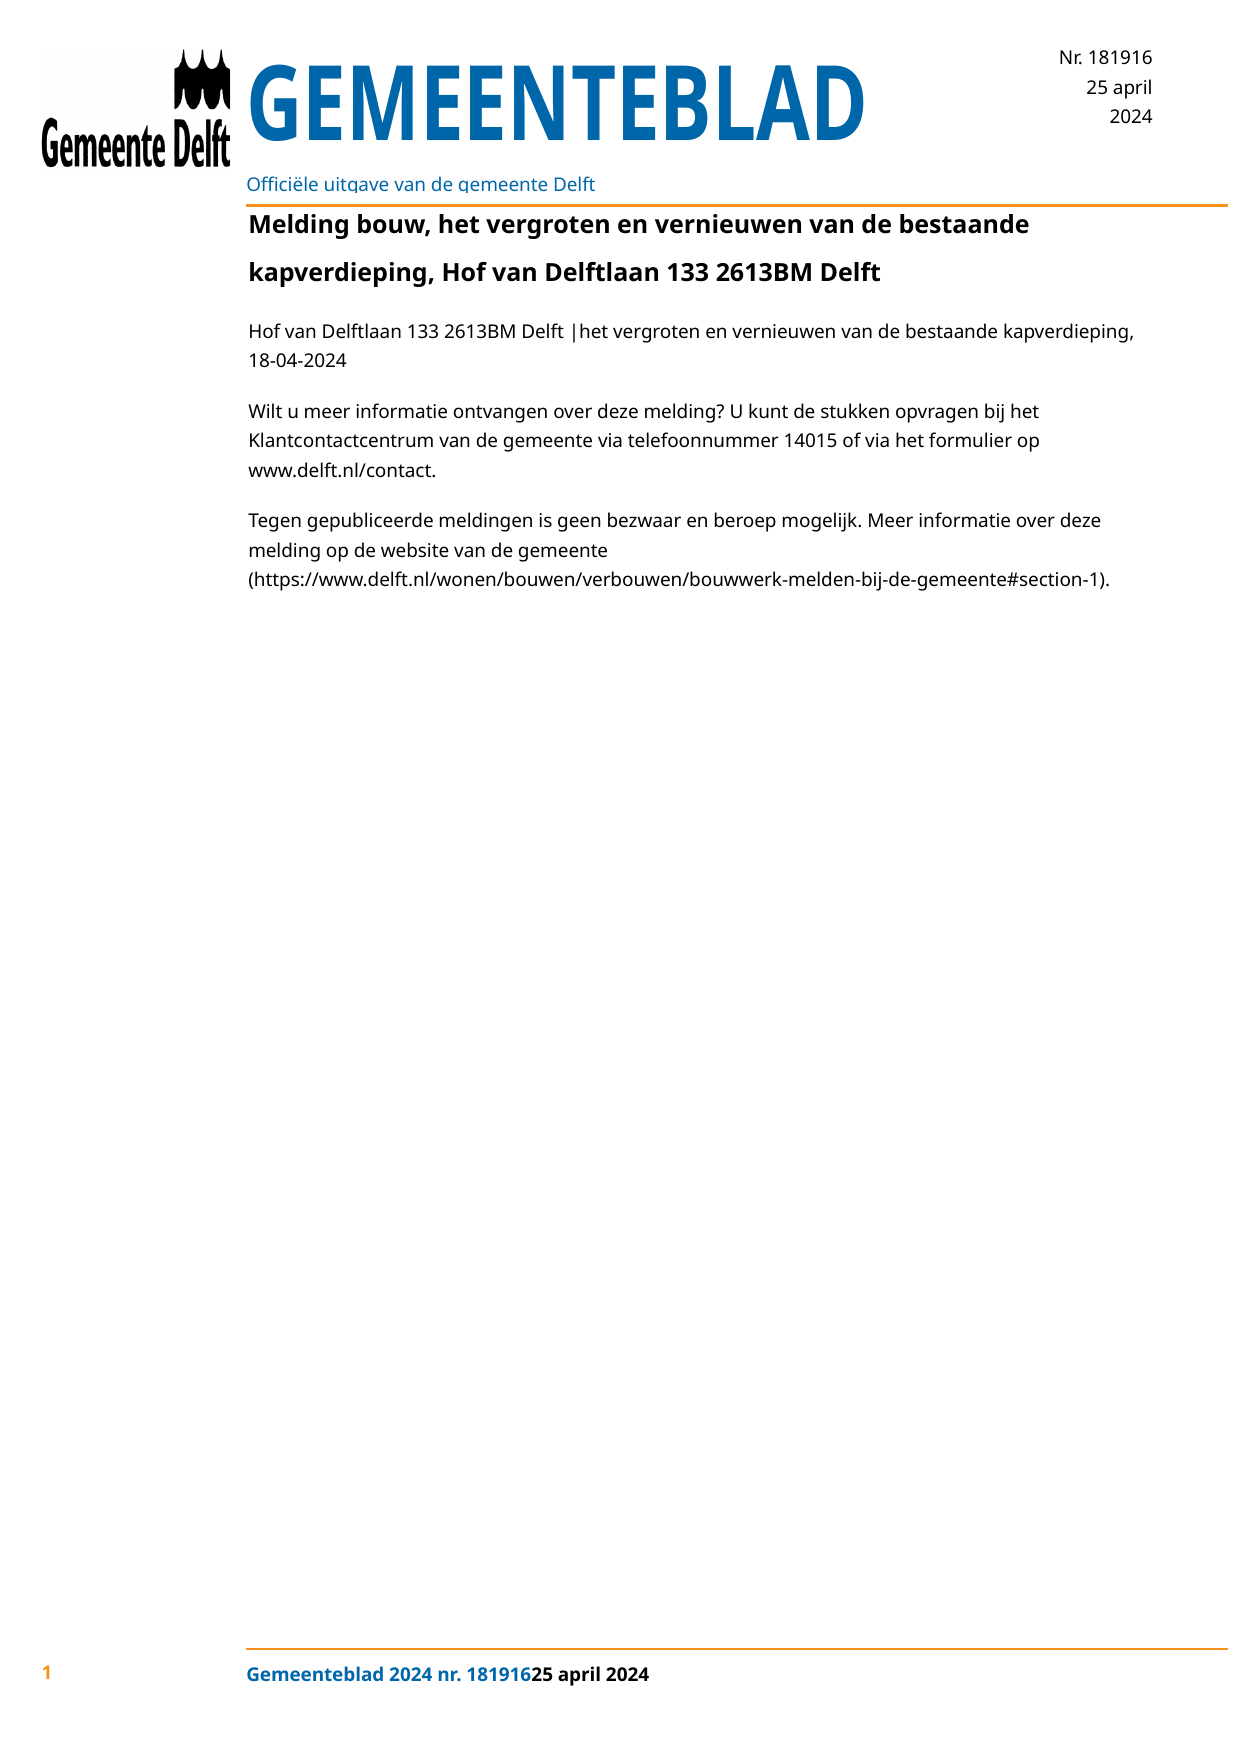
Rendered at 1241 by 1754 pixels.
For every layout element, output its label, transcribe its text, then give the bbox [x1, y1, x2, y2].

text Melding bouw, het vergroten en vernieuwen van de bestaande kapverdieping, Hof van Delftlaan 133 2613BM Delft [248, 207, 1152, 288]
text Tegen gepubliceerde meldingen is geen bezwaar en beroep mogelijk. Meer informatie over deze melding op de website van de gemeente (https://www.delft.nl/wonen/bouwen/verbouwen/bouwwerk-melden-bij-de-gemeente#section-1). [248, 507, 1152, 592]
picture [41, 47, 231, 172]
text Wilt u meer informatie ontvangen over deze melding? U kunt de stukken opvragen bij het Klantcontactcentrum van de gemeente via telefoonnummer 14015 of via het formulier op www.delft.nl/contact. [248, 398, 1152, 483]
text Hof van Delftlaan 133 2613BM Delft |het vergroten en vernieuwen van de bestaande kapverdieping, 18-04-2024 [248, 318, 1152, 373]
